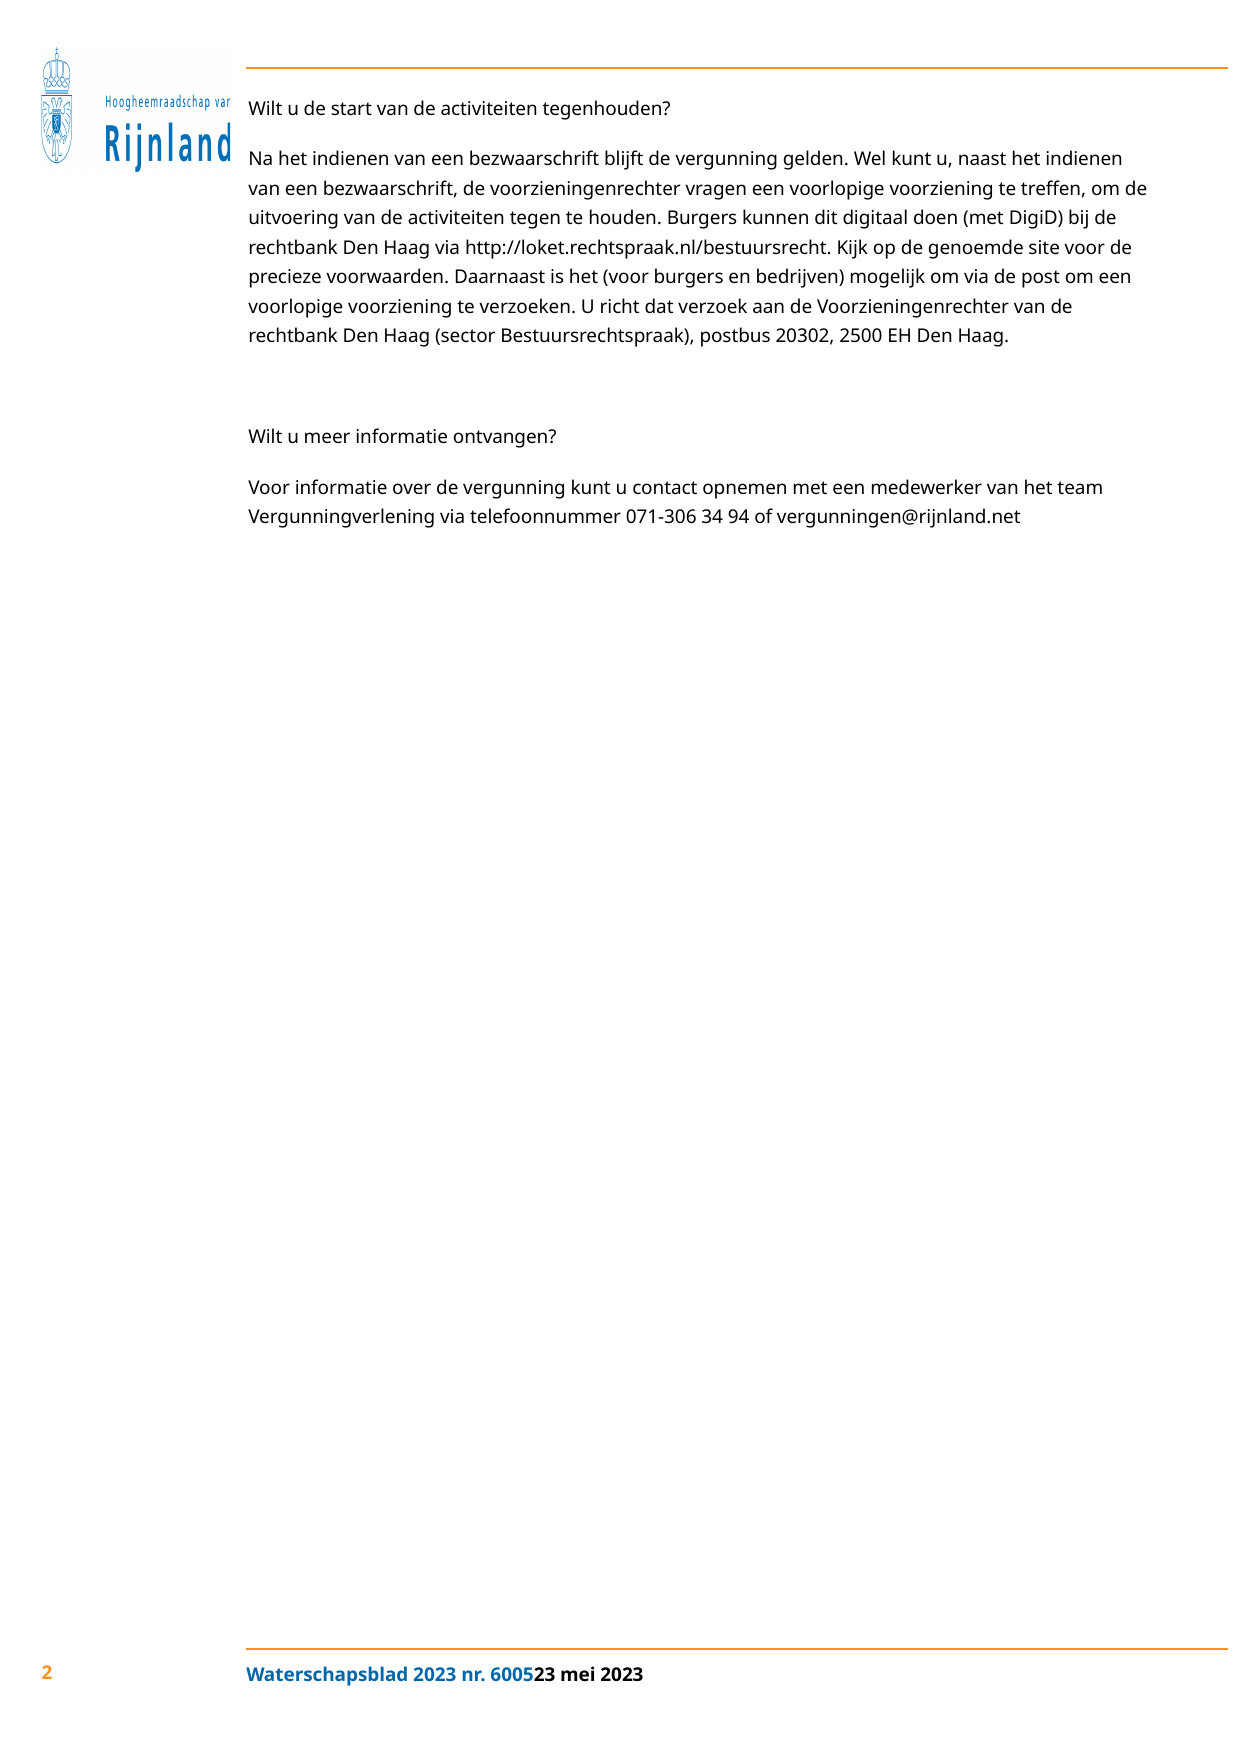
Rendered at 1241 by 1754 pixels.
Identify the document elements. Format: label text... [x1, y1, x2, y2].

text Wilt u de start van de activiteiten tegenhouden? [248, 95, 1152, 121]
text Wilt u meer informatie ontvangen? [248, 423, 1152, 449]
picture [41, 47, 231, 172]
text Voor informatie over de vergunning kunt u contact opnemen met een medewerker van het team Vergunningverlening via telefoonnummer 071-306 34 94 of vergunningen@rijnland.net [248, 474, 1152, 529]
text Na het indienen van een bezwaarschrift blijft de vergunning gelden. Wel kunt u, naast het indienen van een bezwaarschrift, de voorzieningenrechter vragen een voorlopige voorziening te treffen, om de uitvoering van de activiteiten tegen te houden. Burgers kunnen dit digitaal doen (met DigiD) bij de rechtbank Den Haag via http://loket.rechtspraak.nl/bestuursrecht. Kijk op de genoemde site voor de precieze voorwaarden. Daarnaast is het (voor burgers en bedrijven) mogelijk om via de post om een voorlopige voorziening te verzoeken. U richt dat verzoek aan de Voorzieningenrechter van de rechtbank Den Haag (sector Bestuursrechtspraak), postbus 20302, 2500 EH Den Haag. [248, 145, 1152, 348]
